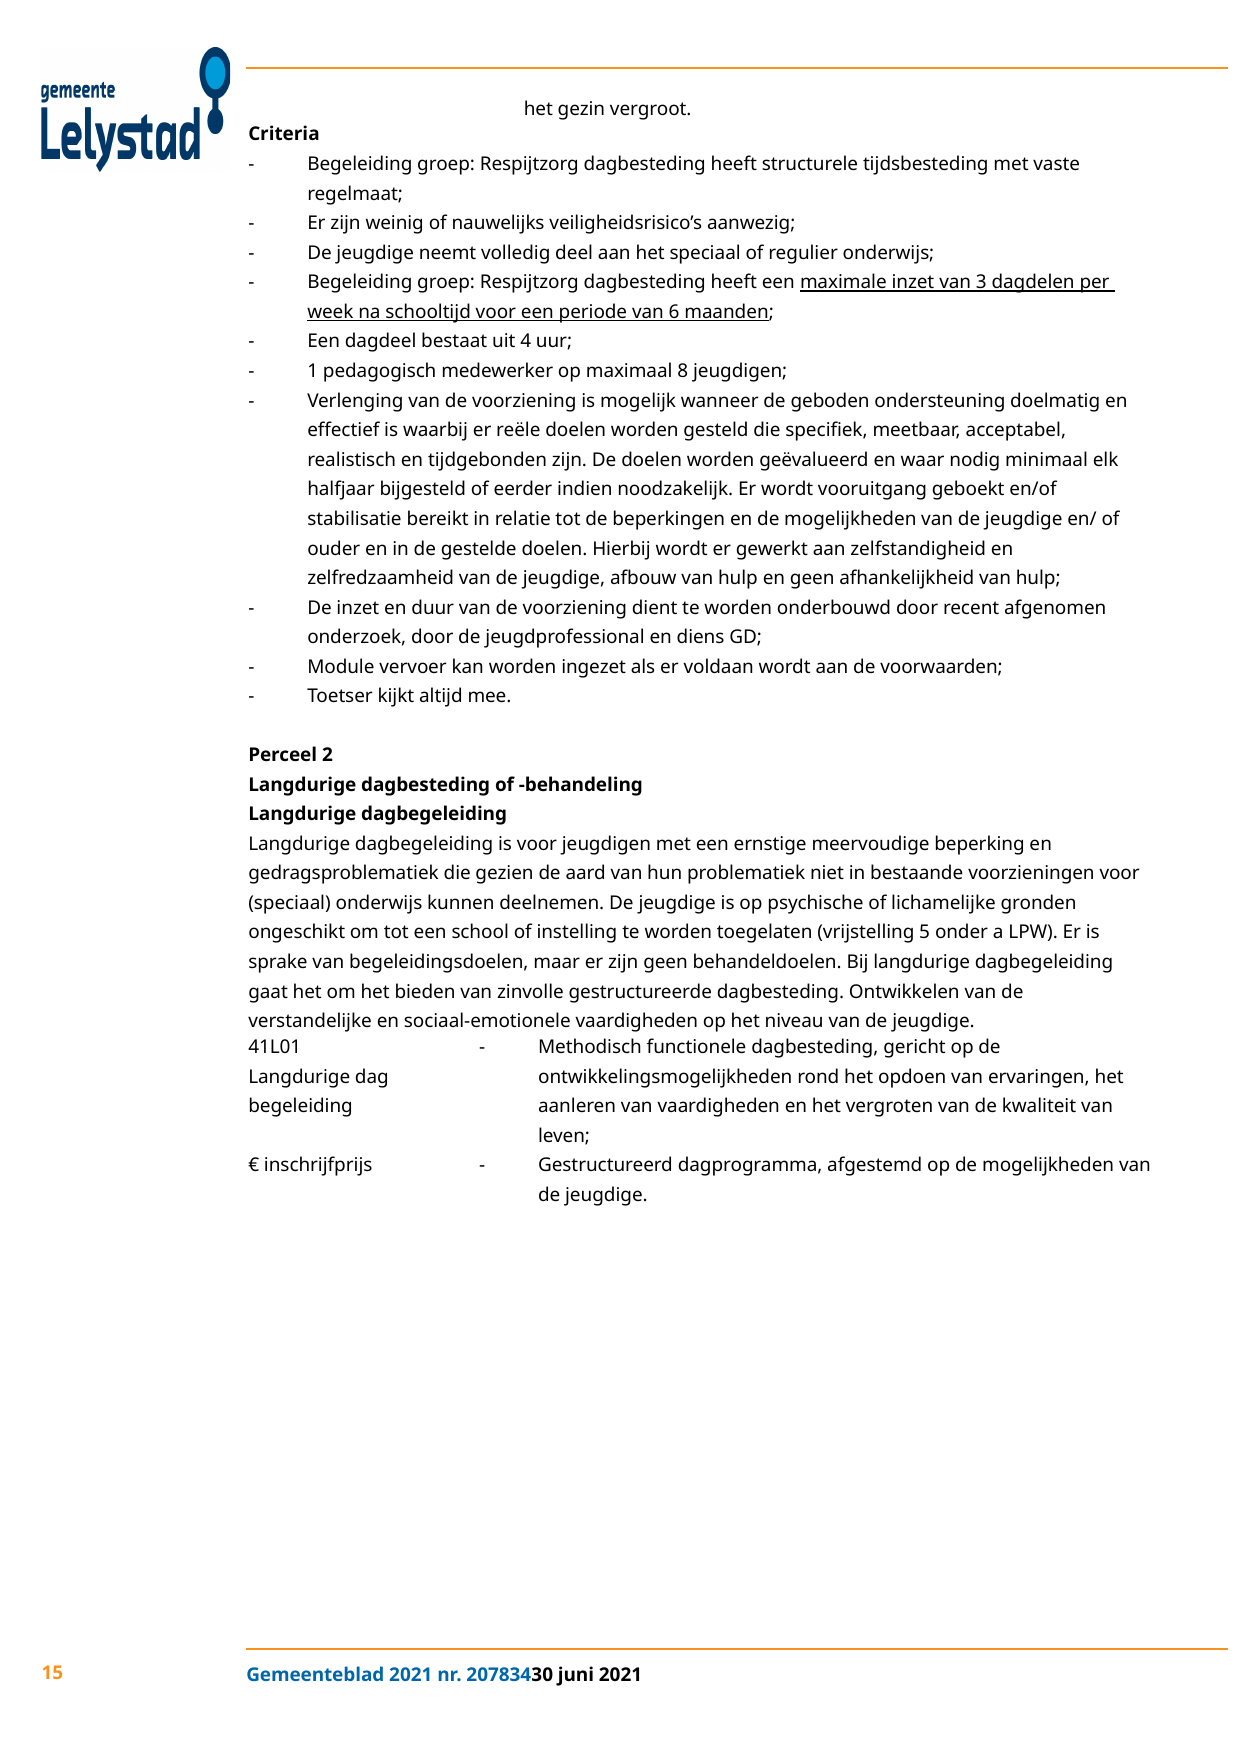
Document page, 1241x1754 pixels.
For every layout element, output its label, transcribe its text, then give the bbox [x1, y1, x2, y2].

text Perceel 2 [248, 741, 1152, 767]
table_cell Criteria Begeleiding groep: Respijtzorg dagbesteding heeft structurele tijdsbesteding met vaste regelmaat; Er zijn weinig of nauwelijks veiligheidsrisico’s aanwezig; De jeugdige neemt volledig deel aan het speciaal of regulier onderwijs; Begeleiding groep: Respijtzorg dagbesteding heeft een maximale inzet van 3 dagdelen per week na schooltijd voor een periode van 6 maanden; Een dagdeel bestaat uit 4 uur; 1 pedagogisch medewerker op maximaal 8 jeugdigen; Verlenging van de voorziening is mogelijk wanneer de geboden ondersteuning doelmatig en effectief is waarbij er reële doelen worden gesteld die specifiek, meetbaar, acceptabel, realistisch en tijdgebonden zijn. De doelen worden geëvalueerd en waar nodig minimaal elk halfjaar bijgesteld of eerder indien noodzakelijk. Er wordt vooruitgang geboekt en/of stabilisatie bereikt in relatie tot de beperkingen en de mogelijkheden van de jeugdige en/ of ouder en in de gestelde doelen. Hierbij wordt er gewerkt aan zelfstandigheid en zelfredzaamheid van de jeugdige, afbouw van hulp en geen afhankelijkheid van hulp; De inzet en duur van de voorziening dient te worden onderbouwd door recent afgenomen onderzoek, door de jeugdprofessional en diens GD; Module vervoer kan worden ingezet als er voldaan wordt aan de voorwaarden; Toetser kijkt altijd mee. [248, 121, 1152, 708]
table_cell Methodisch functionele dagbesteding, gericht op de ontwikkelingsmogelijkheden rond het opdoen van ervaringen, het aanleren van vaardigheden en het vergroten van de kwaliteit van leven; Gestructureerd dagprogramma, afgestemd op de mogelijkheden van de jeugdige. [479, 1033, 1152, 1207]
table_cell [248, 95, 464, 121]
table_cell het gezin vergroot. [465, 95, 1152, 121]
table_cell 41L01 Langdurige dag begeleiding € inschrijfprijs [248, 1033, 479, 1207]
table_header Langdurige dagbegeleiding is voor jeugdigen met een ernstige meervoudige beperking en gedragsproblematiek die gezien de aard van hun problematiek niet in bestaande voorzieningen voor (speciaal) onderwijs kunnen deelnemen. De jeugdige is op psychische of lichamelijke gronden ongeschikt om tot een school of instelling te worden toegelaten (vrijstelling 5 onder a LPW). Er is sprake van begeleidingsdoelen, maar er zijn geen behandeldoelen. Bij langdurige dagbegeleiding gaat het om het bieden van zinvolle gestructureerde dagbesteding. Ontwikkelen van de verstandelijke en sociaal-emotionele vaardigheden op het niveau van de jeugdige. [248, 830, 1152, 1033]
text Langdurige dagbegeleiding [248, 800, 1152, 826]
picture [41, 47, 231, 172]
text Langdurige dagbesteding of -behandeling [248, 771, 1152, 796]
